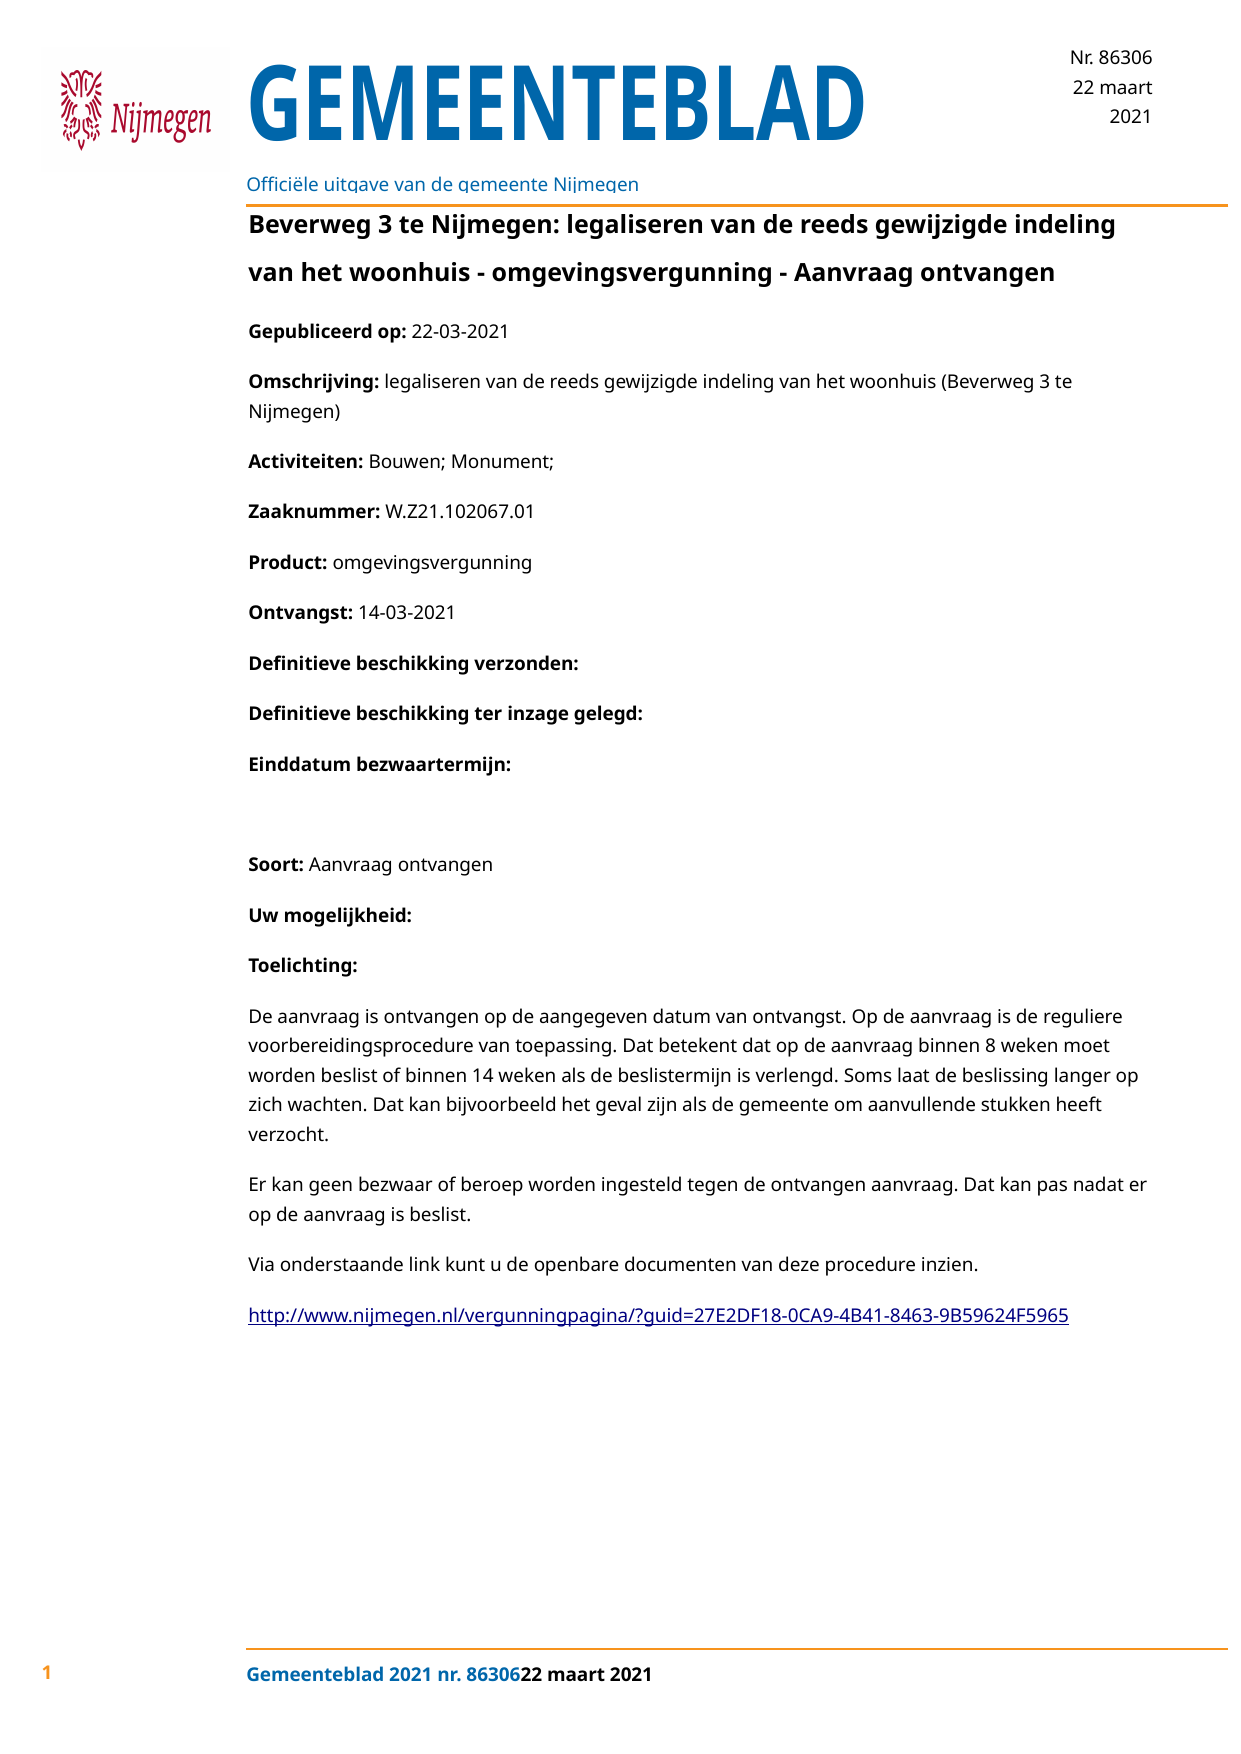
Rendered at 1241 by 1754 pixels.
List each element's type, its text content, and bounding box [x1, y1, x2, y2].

text Einddatum bezwaartermijn: [248, 751, 1152, 777]
text Er kan geen bezwaar of beroep worden ingesteld tegen de ontvangen aanvraag. Dat kan pas nadat er op de aanvraag is beslist. [248, 1172, 1152, 1227]
text Soort: Aanvraag ontvangen [248, 852, 1152, 877]
text Via onderstaande link kunt u de openbare documenten van deze procedure inzien. [248, 1252, 1152, 1277]
text Gepubliceerd op: 22-03-2021 [248, 318, 1152, 344]
text Activiteiten: Bouwen; Monument; [248, 448, 1152, 474]
text Product: omgevingsvergunning [248, 549, 1152, 575]
text Beverweg 3 te Nijmegen: legaliseren van de reeds gewijzigde indeling van het woonhuis - omgevingsvergunning - Aanvraag ontvangen [248, 207, 1152, 288]
text Toelichting: [248, 952, 1152, 978]
text Ontvangst: 14-03-2021 [248, 599, 1152, 625]
text Uw mogelijkheid: [248, 902, 1152, 928]
text Definitieve beschikking ter inzage gelegd: [248, 700, 1152, 726]
text Zaaknummer: W.Z21.102067.01 [248, 499, 1152, 524]
picture [41, 47, 231, 172]
text Definitieve beschikking verzonden: [248, 650, 1152, 676]
text De aanvraag is ontvangen op de aangegeven datum van ontvangst. Op de aanvraag is de reguliere voorbereidingsprocedure van toepassing. Dat betekent dat op de aanvraag binnen 8 weken moet worden beslist of binnen 14 weken als de beslistermijn is verlengd. Soms laat de beslissing langer op zich wachten. Dat kan bijvoorbeeld het geval zijn als de gemeente om aanvullende stukken heeft verzocht. [248, 1003, 1152, 1147]
text Omschrijving: legaliseren van de reeds gewijzigde indeling van het woonhuis (Beverweg 3 te Nijmegen) [248, 368, 1152, 424]
text http://www.nijmegen.nl/vergunningpagina/?guid=27E2DF18-0CA9-4B41-8463-9B59624F5965 [248, 1302, 1152, 1328]
